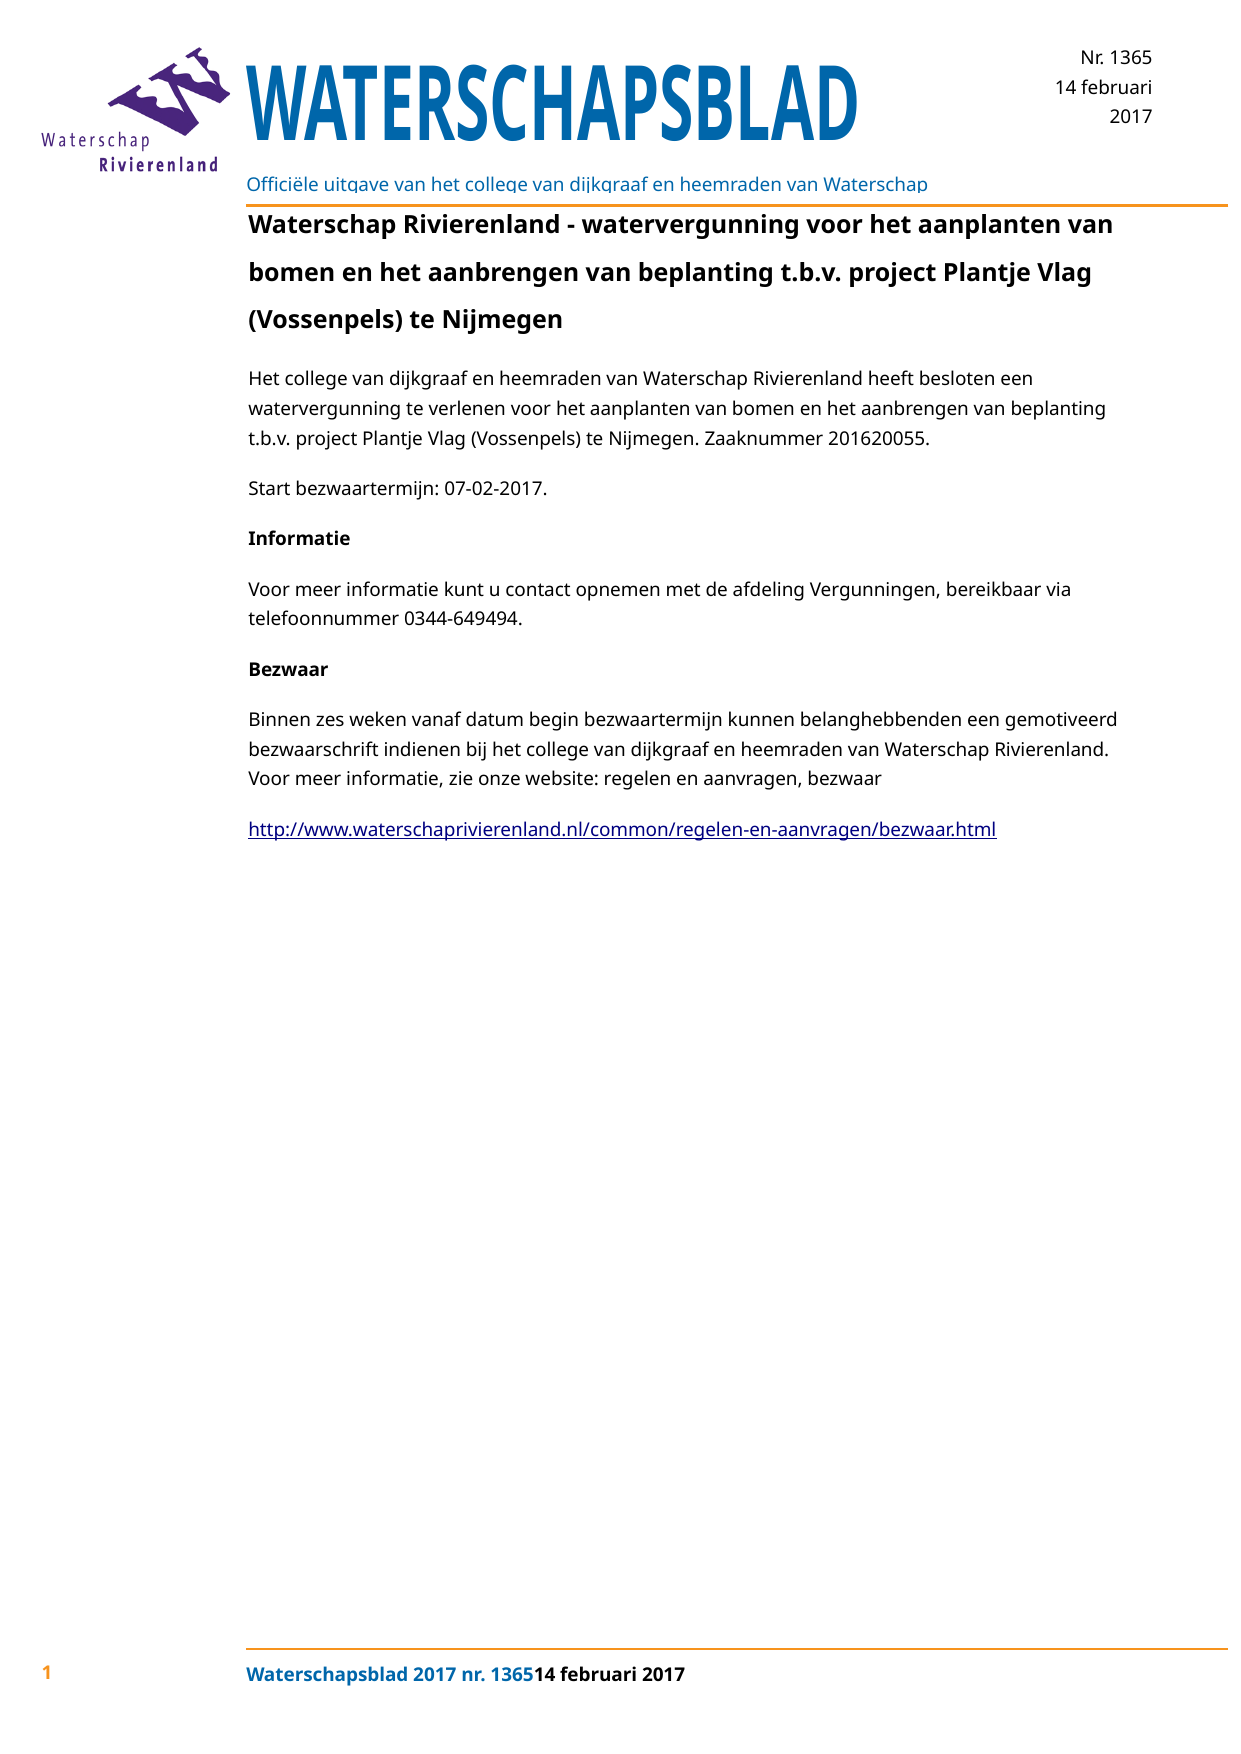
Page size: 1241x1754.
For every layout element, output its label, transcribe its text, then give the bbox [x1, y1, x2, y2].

picture [41, 47, 231, 172]
text Waterschap Rivierenland - watervergunning voor het aanplanten van bomen en het aanbrengen van beplanting t.b.v. project Plantje Vlag (Vossenpels) te Nijmegen [248, 207, 1152, 336]
text Informatie [248, 526, 1152, 551]
text Start bezwaartermijn: 07-02-2017. [248, 475, 1152, 501]
text Binnen zes weken vanaf datum begin bezwaartermijn kunnen belanghebbenden een gemotiveerd bezwaarschrift indienen bij het college van dijkgraaf en heemraden van Waterschap Rivierenland. Voor meer informatie, zie onze website: regelen en aanvragen, bezwaar [248, 706, 1152, 791]
text Voor meer informatie kunt u contact opnemen met de afdeling Vergunningen, bereikbaar via telefoonnummer 0344-649494. [248, 576, 1152, 631]
text http://www.waterschaprivierenland.nl/common/regelen-en-aanvragen/bezwaar.html [248, 816, 1152, 842]
text Het college van dijkgraaf en heemraden van Waterschap Rivierenland heeft besloten een watervergunning te verlenen voor het aanplanten van bomen en het aanbrengen van beplanting t.b.v. project Plantje Vlag (Vossenpels) te Nijmegen. Zaaknummer 201620055. [248, 366, 1152, 450]
text Bezwaar [248, 656, 1152, 682]
